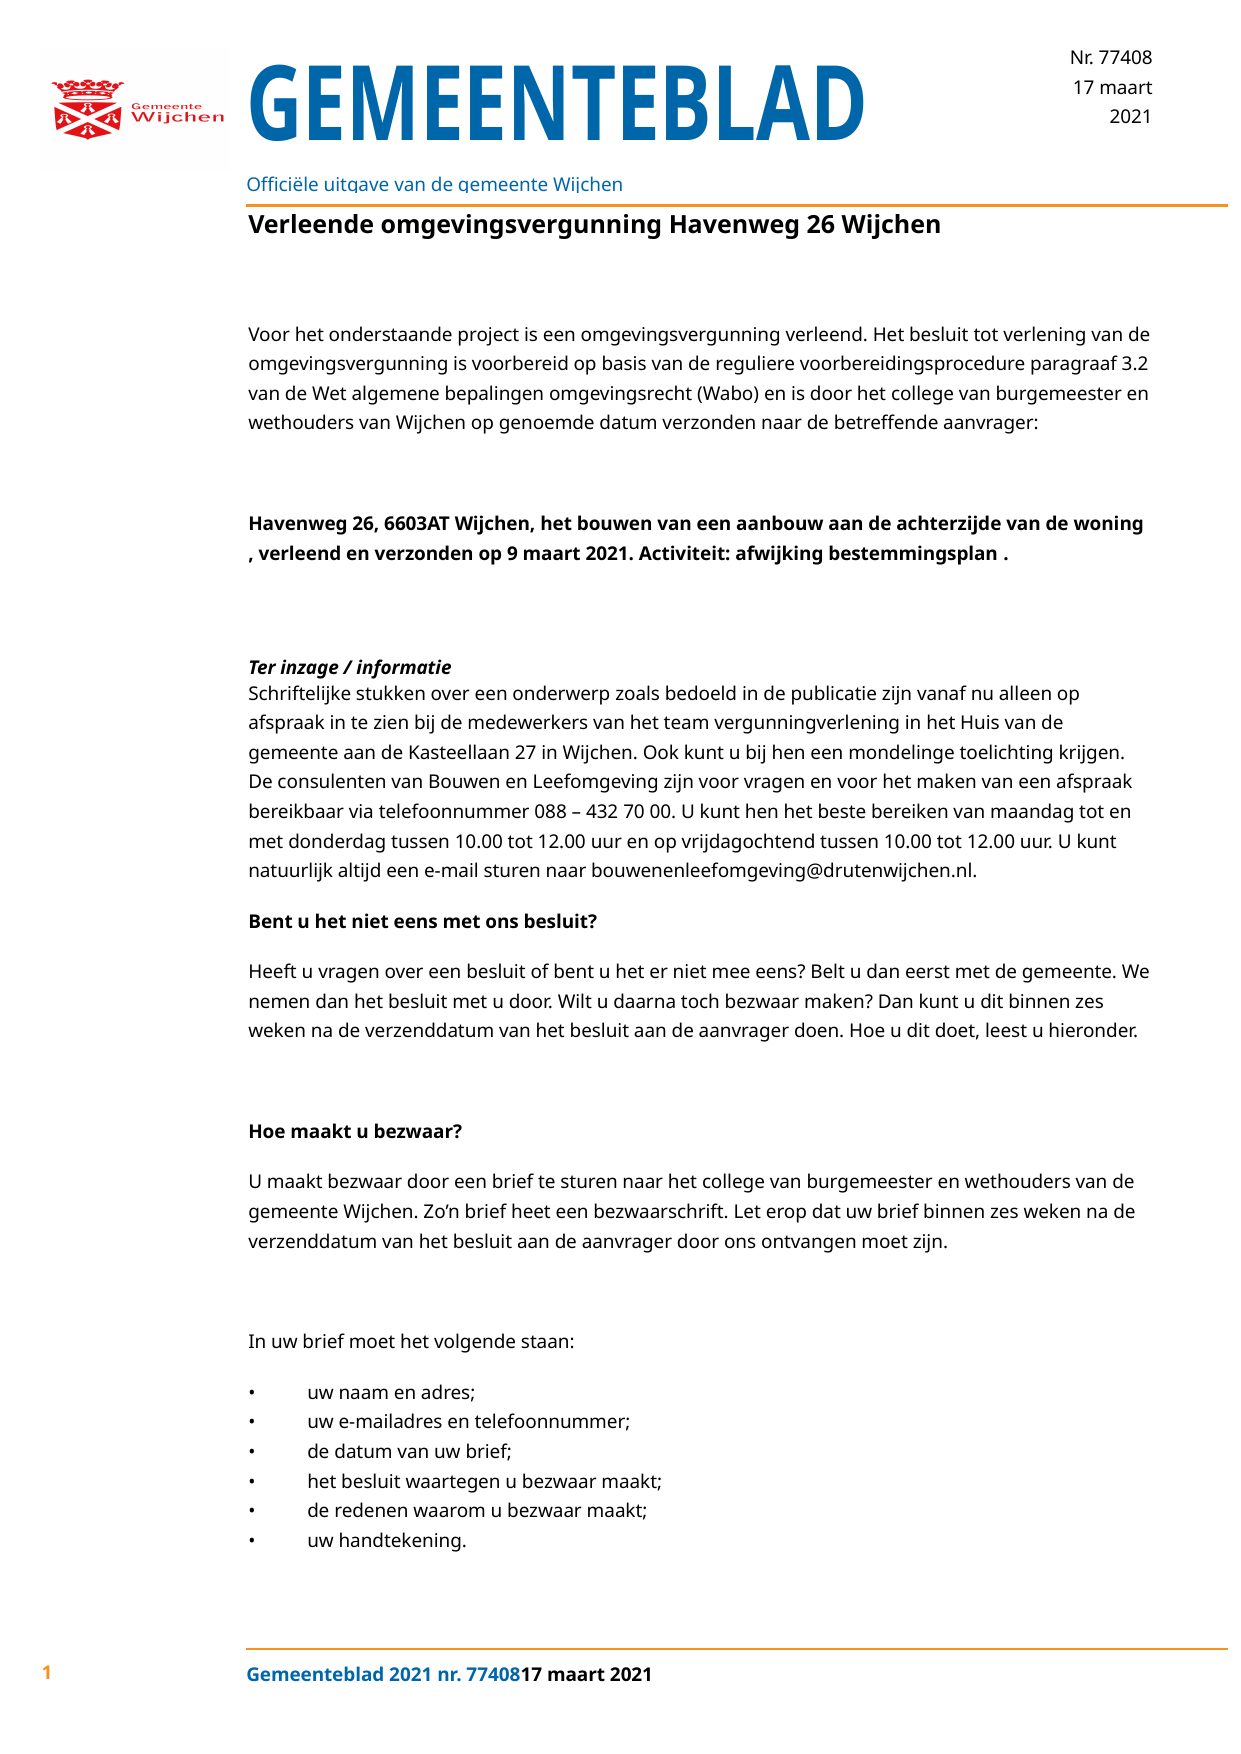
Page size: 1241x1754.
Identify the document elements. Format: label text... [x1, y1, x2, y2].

text Verleende omgevingsvergunning Havenweg 26 Wijchen [248, 207, 1152, 241]
list uw handtekening. [248, 1527, 1152, 1553]
text Voor het onderstaande project is een omgevingsvergunning verleend. Het besluit tot verlening van de omgevingsvergunning is voorbereid op basis van de reguliere voorbereidingsprocedure paragraaf 3.2 van de Wet algemene bepalingen omgevingsrecht (Wabo) en is door het college van burgemeester en wethouders van Wijchen op genoemde datum verzonden naar de betreffende aanvrager: [248, 321, 1152, 435]
text Ter inzage / informatie [248, 654, 1152, 680]
list de datum van uw brief; [248, 1438, 1152, 1464]
text Heeft u vragen over een besluit of bent u het er niet mee eens? Belt u dan eerst met de gemeente. We nemen dan het besluit met u door. Wilt u daarna toch bezwaar maken? Dan kunt u dit binnen zes weken na de verzenddatum van het besluit aan de aanvrager doen. Hoe u dit doet, leest u hieronder. [248, 958, 1152, 1043]
list de redenen waarom u bezwaar maakt; [248, 1497, 1152, 1523]
list het besluit waartegen u bezwaar maakt; [248, 1468, 1152, 1494]
text Hoe maakt u bezwaar? [248, 1118, 1152, 1144]
list uw naam en adres; [248, 1379, 1152, 1405]
text U maakt bezwaar door een brief te sturen naar het college van burgemeester en wethouders van de gemeente Wijchen. Zo’n brief heet een bezwaarschrift. Let erop dat uw brief binnen zes weken na de verzenddatum van het besluit aan de aanvrager door ons ontvangen moet zijn. [248, 1169, 1152, 1254]
picture [41, 47, 231, 172]
text Havenweg 26, 6603AT Wijchen, het bouwen van een aanbouw aan de achterzijde van de woning , verleend en verzonden op 9 maart 2021. Activiteit: afwijking bestemmingsplan . [248, 510, 1152, 566]
text Bent u het niet eens met ons besluit? [248, 908, 1152, 934]
list uw e-mailadres en telefoonnummer; [248, 1409, 1152, 1434]
text Schriftelijke stukken over een onderwerp zoals bedoeld in de publicatie zijn vanaf nu alleen op afspraak in te zien bij de medewerkers van het team vergunningverlening in het Huis van de gemeente aan de Kasteellaan 27 in Wijchen. Ook kunt u bij hen een mondelinge toelichting krijgen. De consulenten van Bouwen en Leefomgeving zijn voor vragen en voor het maken van een afspraak bereikbaar via telefoonnummer 088 – 432 70 00. U kunt hen het beste bereiken van maandag tot en met donderdag tussen 10.00 tot 12.00 uur en op vrijdagochtend tussen 10.00 tot 12.00 uur. U kunt natuurlijk altijd een e-mail sturen naar bouwenenleefomgeving@drutenwijchen.nl. [248, 680, 1152, 883]
text In uw brief moet het volgende staan: [248, 1329, 1152, 1354]
